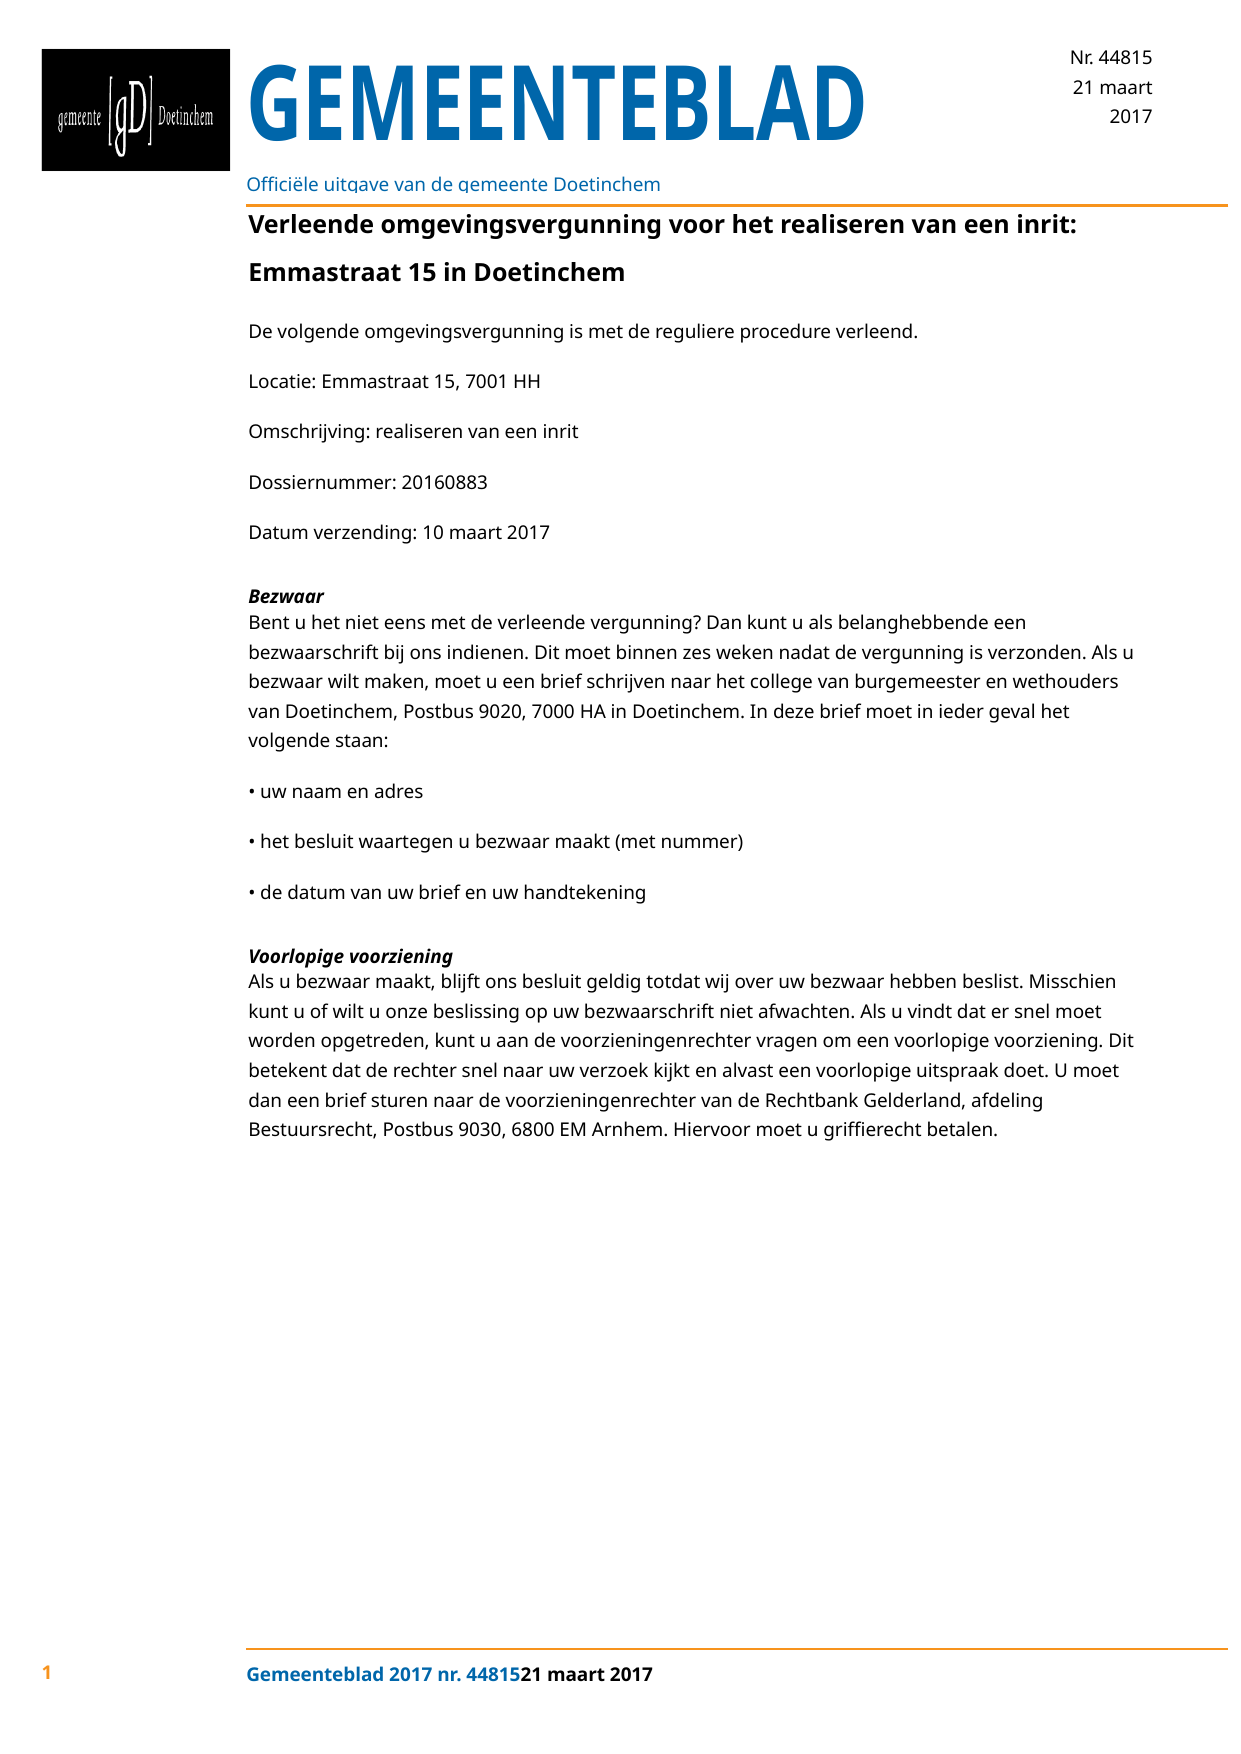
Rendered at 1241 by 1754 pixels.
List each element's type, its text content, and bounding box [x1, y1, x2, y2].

text • het besluit waartegen u bezwaar maakt (met nummer) [248, 828, 1152, 854]
text Datum verzending: 10 maart 2017 [248, 519, 1152, 545]
text Als u bezwaar maakt, blijft ons besluit geldig totdat wij over uw bezwaar hebben beslist. Misschien kunt u of wilt u onze beslissing op uw bezwaarschrift niet afwachten. Als u vindt dat er snel moet worden opgetreden, kunt u aan de voorzieningenrechter vragen om een voorlopige voorziening. Dit betekent dat de rechter snel naar uw verzoek kijkt en alvast een voorlopige uitspraak doet. U moet dan een brief sturen naar de voorzieningenrechter van de Rechtbank Gelderland, afdeling Bestuursrecht, Postbus 9030, 6800 EM Arnhem. Hiervoor moet u griffierecht betalen. [248, 968, 1152, 1142]
text Omschrijving: realiseren van een inrit [248, 419, 1152, 444]
text Locatie: Emmastraat 15, 7001 HH [248, 368, 1152, 394]
picture [41, 47, 231, 172]
text Bezwaar [248, 583, 1152, 609]
text Dossiernummer: 20160883 [248, 469, 1152, 495]
text Voorlopige voorziening [248, 943, 1152, 968]
text Verleende omgevingsvergunning voor het realiseren van een inrit: Emmastraat 15 in Doetinchem [248, 207, 1152, 288]
text De volgende omgevingsvergunning is met de reguliere procedure verleend. [248, 318, 1152, 344]
text • de datum van uw brief en uw handtekening [248, 879, 1152, 904]
text Bent u het niet eens met de verleende vergunning? Dan kunt u als belanghebbende een bezwaarschrift bij ons indienen. Dit moet binnen zes weken nadat de vergunning is verzonden. Als u bezwaar wilt maken, moet u een brief schrijven naar het college van burgemeester en wethouders van Doetinchem, Postbus 9020, 7000 HA in Doetinchem. In deze brief moet in ieder geval het volgende staan: [248, 609, 1152, 753]
text • uw naam en adres [248, 778, 1152, 804]
